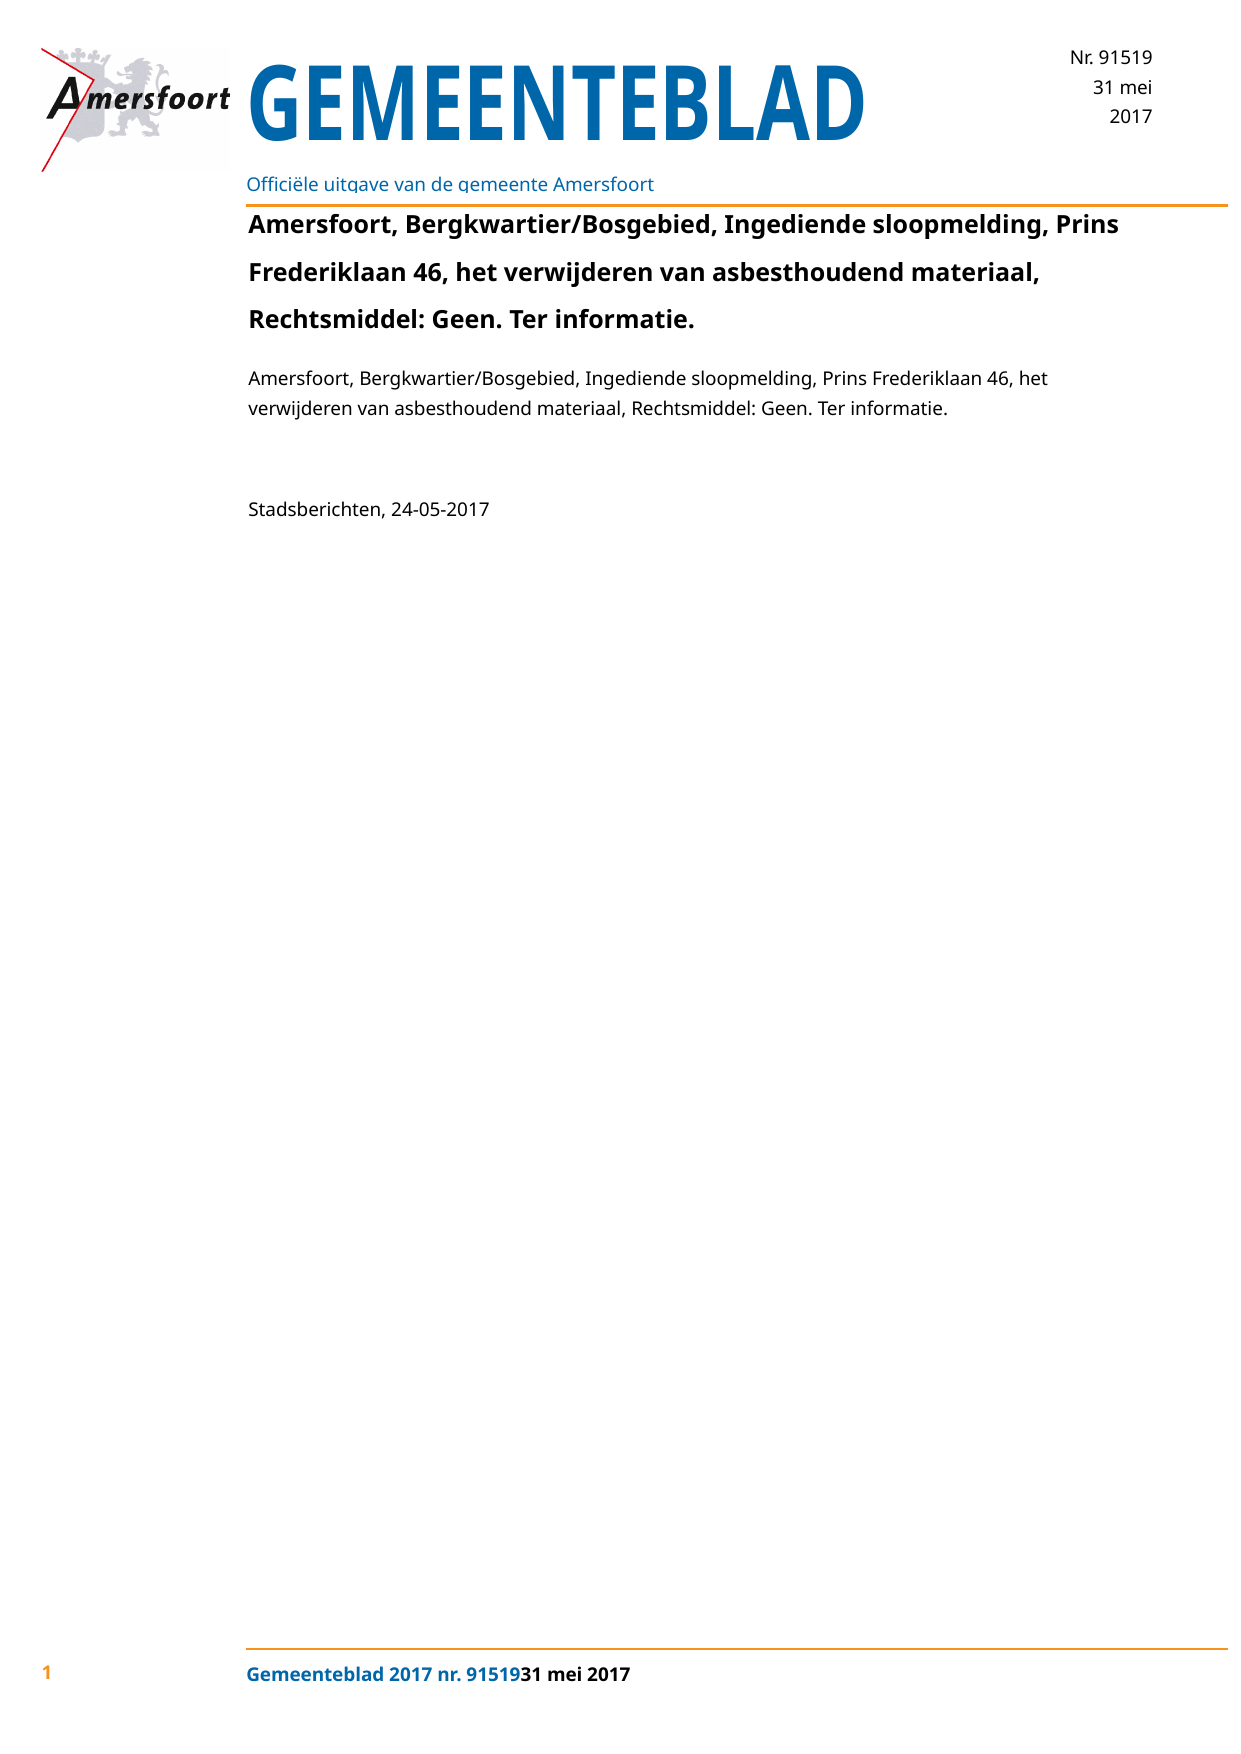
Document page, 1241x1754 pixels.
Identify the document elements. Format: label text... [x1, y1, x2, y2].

text Amersfoort, Bergkwartier/Bosgebied, Ingediende sloopmelding, Prins Frederiklaan 46, het verwijderen van asbesthoudend materiaal, Rechtsmiddel: Geen. Ter informatie. [248, 207, 1152, 336]
text Stadsberichten, 24-05-2017 [248, 496, 1152, 522]
picture [41, 47, 231, 172]
text Amersfoort, Bergkwartier/Bosgebied, Ingediende sloopmelding, Prins Frederiklaan 46, het verwijderen van asbesthoudend materiaal, Rechtsmiddel: Geen. Ter informatie. [248, 366, 1152, 421]
